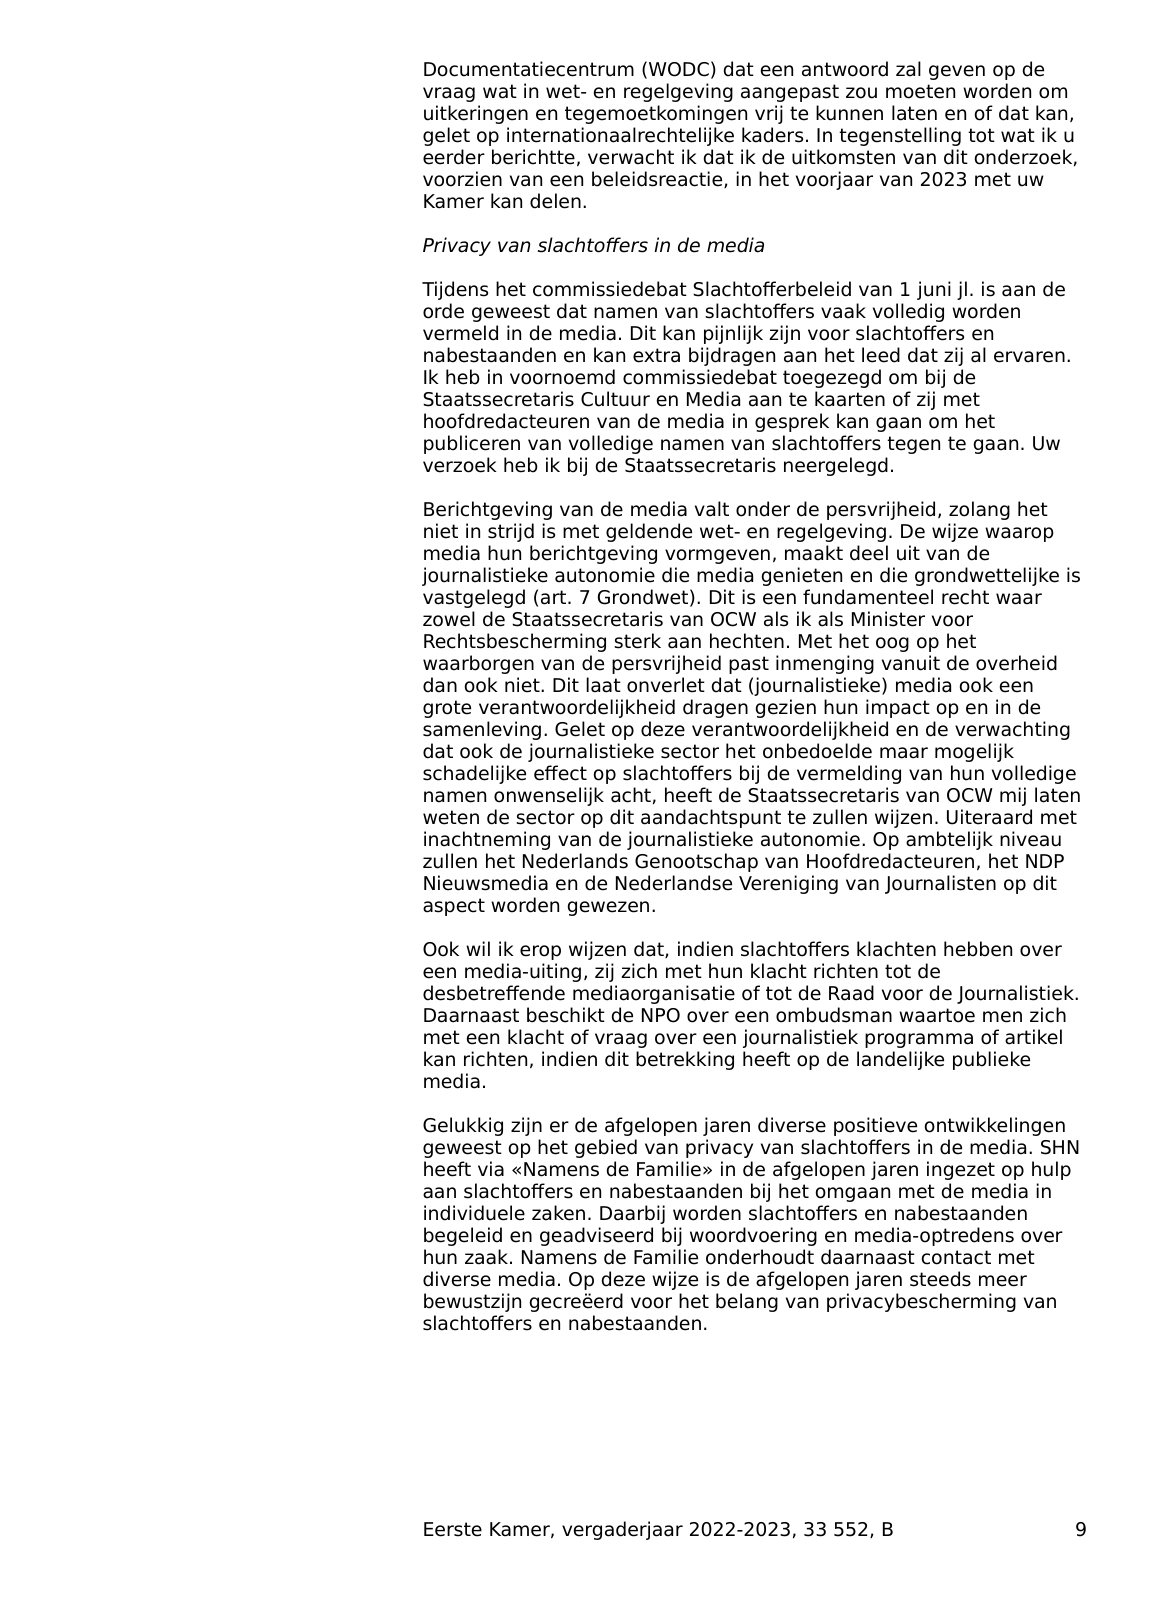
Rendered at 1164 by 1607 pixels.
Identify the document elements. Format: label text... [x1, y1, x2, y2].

subtitle Privacy van slachtoffers in de media [422, 235, 1087, 257]
text Tijdens het commissiedebat Slachtofferbeleid van 1 juni jl. is aan de orde geweest dat namen van slachtoffers vaak volledig worden vermeld in de media. Dit kan pijnlijk zijn voor slachtoffers en nabestaanden en kan extra bijdragen aan het leed dat zij al ervaren. Ik heb in voornoemd commissiedebat toegezegd om bij de Staatssecretaris Cultuur en Media aan te kaarten of zij met hoofdredacteuren van de media in gesprek kan gaan om het publiceren van volledige namen van slachtoffers tegen te gaan. Uw verzoek heb ik bij de Staatssecretaris neergelegd. [422, 279, 1087, 477]
text Gelukkig zijn er de afgelopen jaren diverse positieve ontwikkelingen geweest op het gebied van privacy van slachtoffers in de media. SHN heeft via «Namens de Familie» in de afgelopen jaren ingezet op hulp aan slachtoffers en nabestaanden bij het omgaan met de media in individuele zaken. Daarbij worden slachtoffers en nabestaanden begeleid en geadviseerd bij woordvoering en media-optredens over hun zaak. Namens de Familie onderhoudt daarnaast contact met diverse media. Op deze wijze is de afgelopen jaren steeds meer bewustzijn gecreëerd voor het belang van privacybescherming van slachtoffers en nabestaanden. [422, 1115, 1087, 1335]
text Documentatiecentrum (WODC) dat een antwoord zal geven op de vraag wat in wet- en regelgeving aangepast zou moeten worden om uitkeringen en tegemoetkomingen vrij te kunnen laten en of dat kan, gelet op internationaalrechtelijke kaders. In tegenstelling tot wat ik u eerder berichtte, verwacht ik dat ik de uitkomsten van dit onderzoek, voorzien van een beleidsreactie, in het voorjaar van 2023 met uw Kamer kan delen. [422, 59, 1087, 213]
text Berichtgeving van de media valt onder de persvrijheid, zolang het niet in strijd is met geldende wet- en regelgeving. De wijze waarop media hun berichtgeving vormgeven, maakt deel uit van de journalistieke autonomie die media genieten en die grondwettelijke is vastgelegd (art. 7 Grondwet). Dit is een fundamenteel recht waar zowel de Staatssecretaris van OCW als ik als Minister voor Rechtsbescherming sterk aan hechten. Met het oog op het waarborgen van de persvrijheid past inmenging vanuit de overheid dan ook niet. Dit laat onverlet dat (journalistieke) media ook een grote verantwoordelijkheid dragen gezien hun impact op en in de samenleving. Gelet op deze verantwoordelijkheid en de verwachting dat ook de journalistieke sector het onbedoelde maar mogelijk schadelijke effect op slachtoffers bij de vermelding van hun volledige namen onwenselijk acht, heeft de Staatssecretaris van OCW mij laten weten de sector op dit aandachtspunt te zullen wijzen. Uiteraard met inachtneming van de journalistieke autonomie. Op ambtelijk niveau zullen het Nederlands Genootschap van Hoofdredacteuren, het NDP Nieuwsmedia en de Nederlandse Vereniging van Journalisten op dit aspect worden gewezen. [422, 499, 1087, 917]
text Ook wil ik erop wijzen dat, indien slachtoffers klachten hebben over een media-uiting, zij zich met hun klacht richten tot de desbetreffende mediaorganisatie of tot de Raad voor de Journalistiek. Daarnaast beschikt de NPO over een ombudsman waartoe men zich met een klacht of vraag over een journalistiek programma of artikel kan richten, indien dit betrekking heeft op de landelijke publieke media. [422, 939, 1087, 1093]
